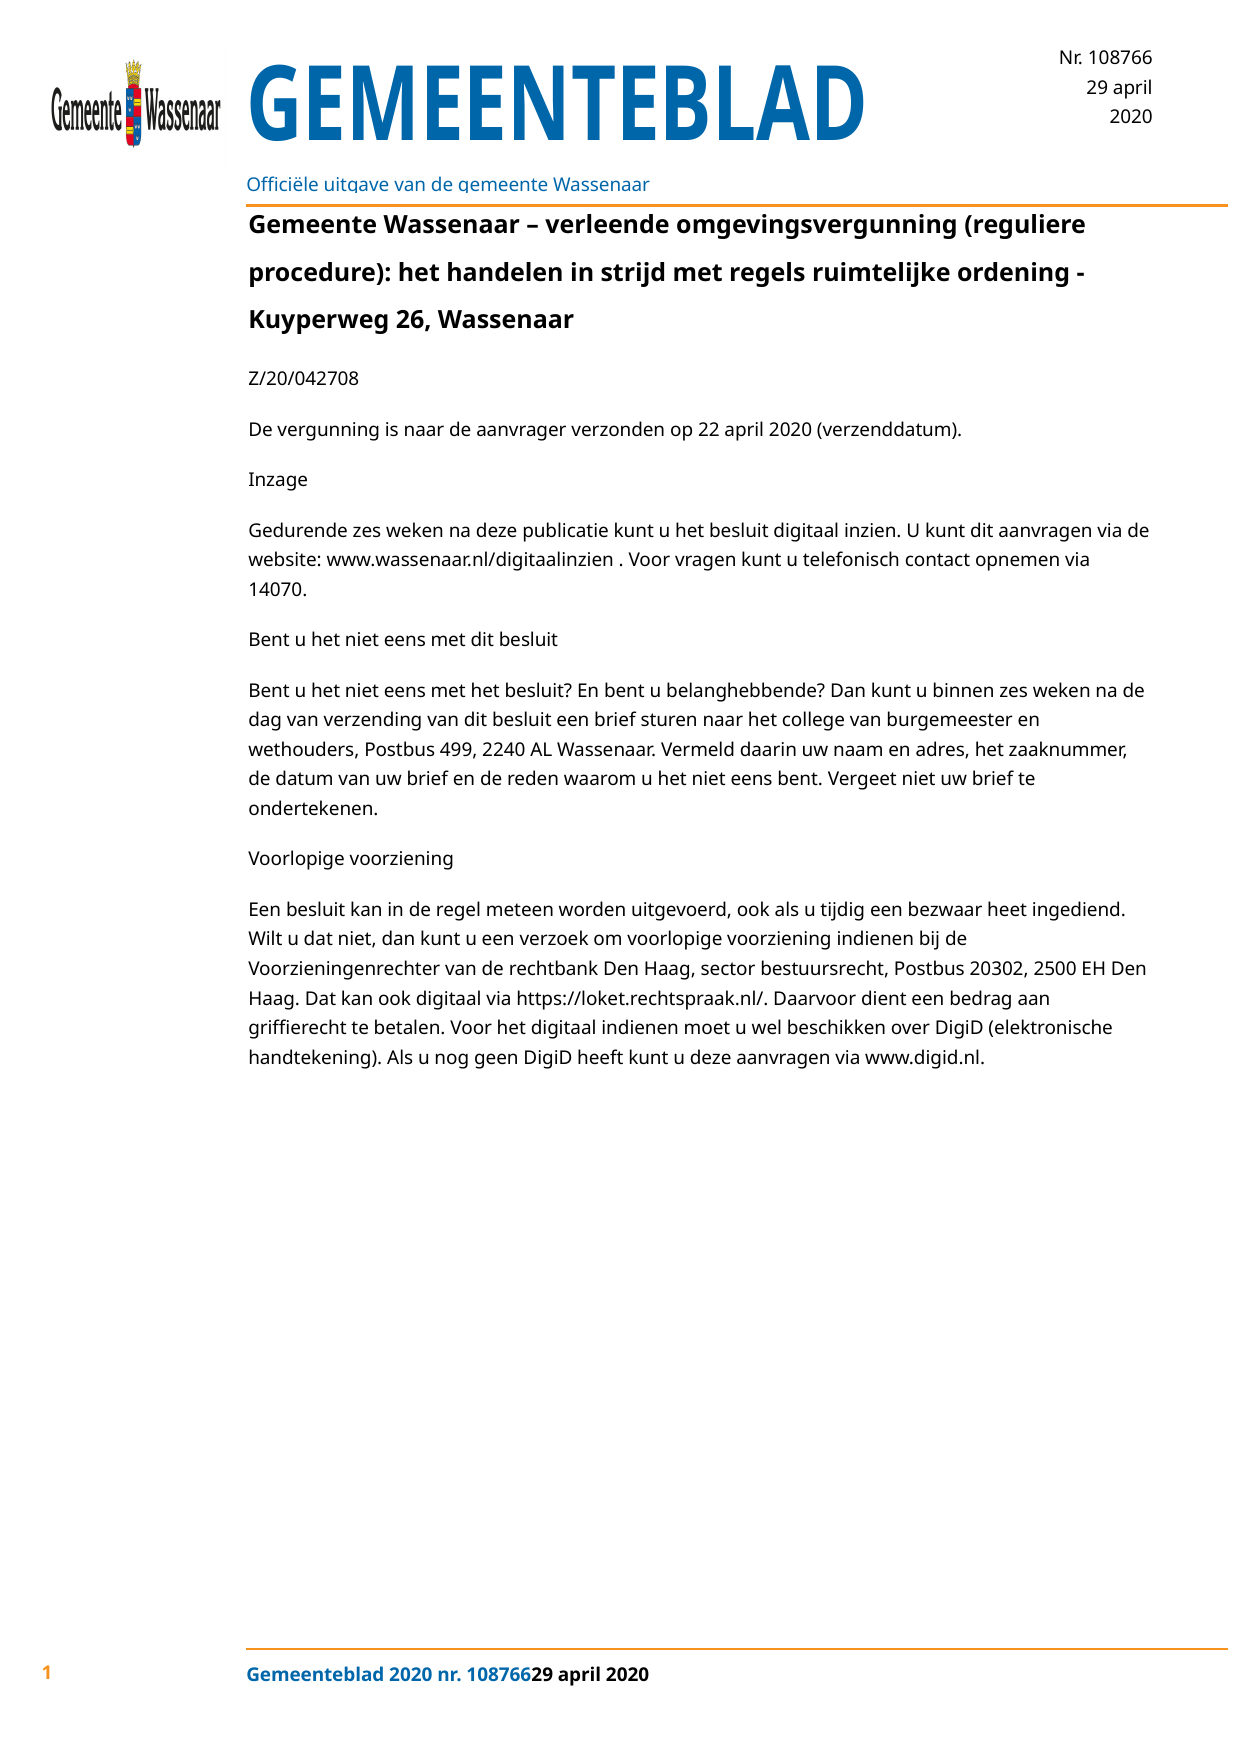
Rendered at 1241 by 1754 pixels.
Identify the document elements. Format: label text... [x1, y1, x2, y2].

text Bent u het niet eens met dit besluit [248, 626, 1152, 652]
text Bent u het niet eens met het besluit? En bent u belanghebbende? Dan kunt u binnen zes weken na de dag van verzending van dit besluit een brief sturen naar het college van burgemeester en wethouders, Postbus 499, 2240 AL Wassenaar. Vermeld daarin uw naam en adres, het zaaknummer, de datum van uw brief en de reden waarom u het niet eens bent. Vergeet niet uw brief te ondertekenen. [248, 677, 1152, 821]
text Een besluit kan in de regel meteen worden uitgevoerd, ook als u tijdig een bezwaar heet ingediend. Wilt u dat niet, dan kunt u een verzoek om voorlopige voorziening indienen bij de Voorzieningenrechter van de rechtbank Den Haag, sector bestuursrecht, Postbus 20302, 2500 EH Den Haag. Dat kan ook digitaal via https://loket.rechtspraak.nl/. Daarvoor dient een bedrag aan griffierecht te betalen. Voor het digitaal indienen moet u wel beschikken over DigiD (elektronische handtekening). Als u nog geen DigiD heeft kunt u deze aanvragen via www.digid.nl. [248, 896, 1152, 1069]
text Gemeente Wassenaar – verleende omgevingsvergunning (reguliere procedure): het handelen in strijd met regels ruimtelijke ordening - Kuyperweg 26, Wassenaar [248, 207, 1152, 336]
text De vergunning is naar de aanvrager verzonden op 22 april 2020 (verzenddatum). [248, 416, 1152, 442]
picture [41, 47, 231, 172]
text Inzage [248, 466, 1152, 492]
text Voorlopige voorziening [248, 846, 1152, 871]
text Gedurende zes weken na deze publicatie kunt u het besluit digitaal inzien. U kunt dit aanvragen via de website: www.wassenaar.nl/digitaalinzien . Voor vragen kunt u telefonisch contact opnemen via 14070. [248, 517, 1152, 602]
text Z/20/042708 [248, 366, 1152, 391]
